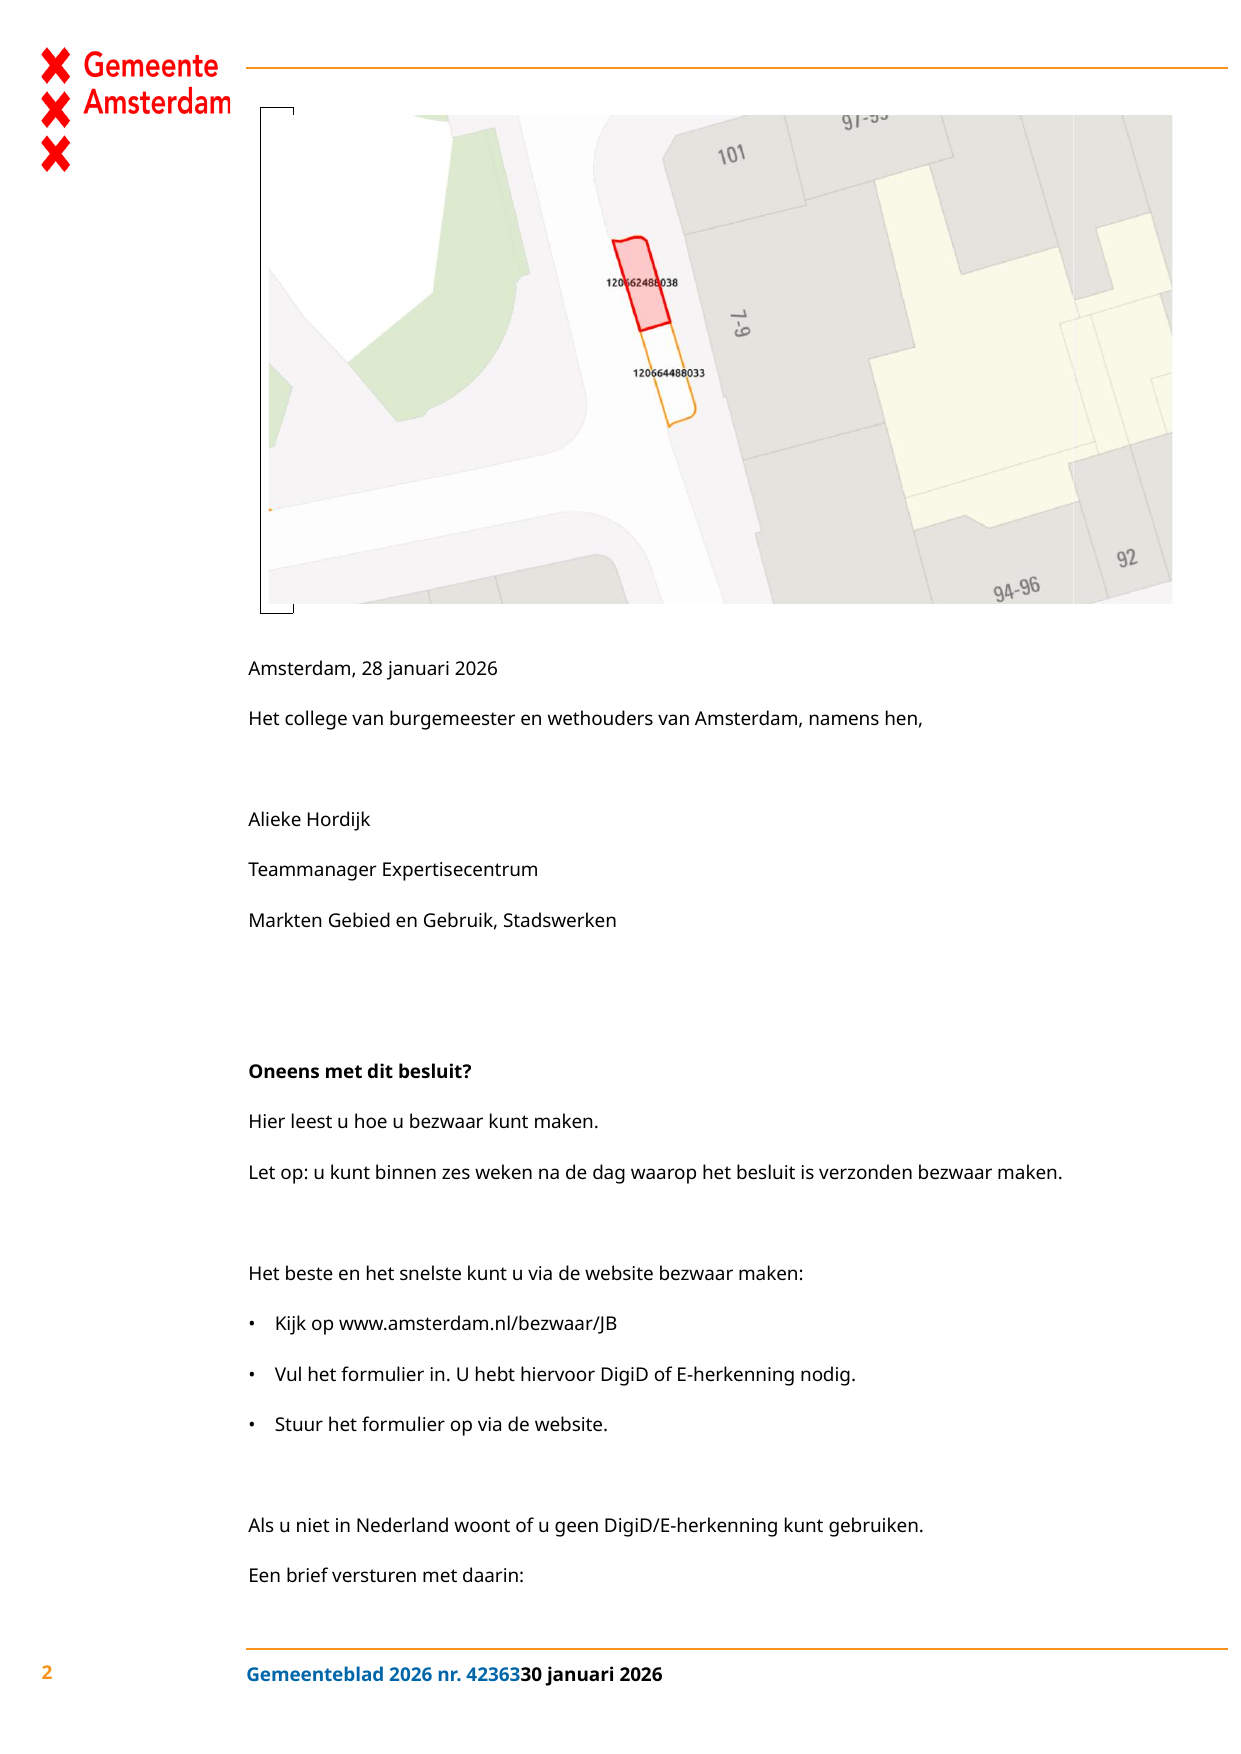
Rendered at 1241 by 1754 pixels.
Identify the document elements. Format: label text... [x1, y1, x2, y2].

text • Vul het formulier in. U hebt hiervoor DigiD of E-herkenning nodig. [248, 1361, 1152, 1386]
text Hier leest u hoe u bezwaar kunt maken. [248, 1109, 1152, 1134]
text Alieke Hordijk [248, 806, 1152, 832]
text • Stuur het formulier op via de website. [248, 1411, 1152, 1437]
text Amsterdam, 28 januari 2026 [248, 655, 1152, 681]
text Markten Gebied en Gebruik, Stadswerken [248, 907, 1152, 933]
picture [41, 47, 231, 172]
text Een brief versturen met daarin: [248, 1562, 1152, 1588]
text Het beste en het snelste kunt u via de website bezwaar maken: [248, 1260, 1152, 1286]
text • Kijk op www.amsterdam.nl/bezwaar/JB [248, 1310, 1152, 1336]
text Oneens met dit besluit? [248, 1058, 1152, 1084]
text Het college van burgemeester en wethouders van Amsterdam, namens hen, [248, 705, 1152, 731]
text Als u niet in Nederland woont of u geen DigiD/E-herkenning kunt gebruiken. [248, 1512, 1152, 1538]
text Teammanager Expertisecentrum [248, 857, 1152, 882]
text Let op: u kunt binnen zes weken na de dag waarop het besluit is verzonden bezwaar maken. [248, 1159, 1152, 1185]
picture [268, 115, 1173, 604]
